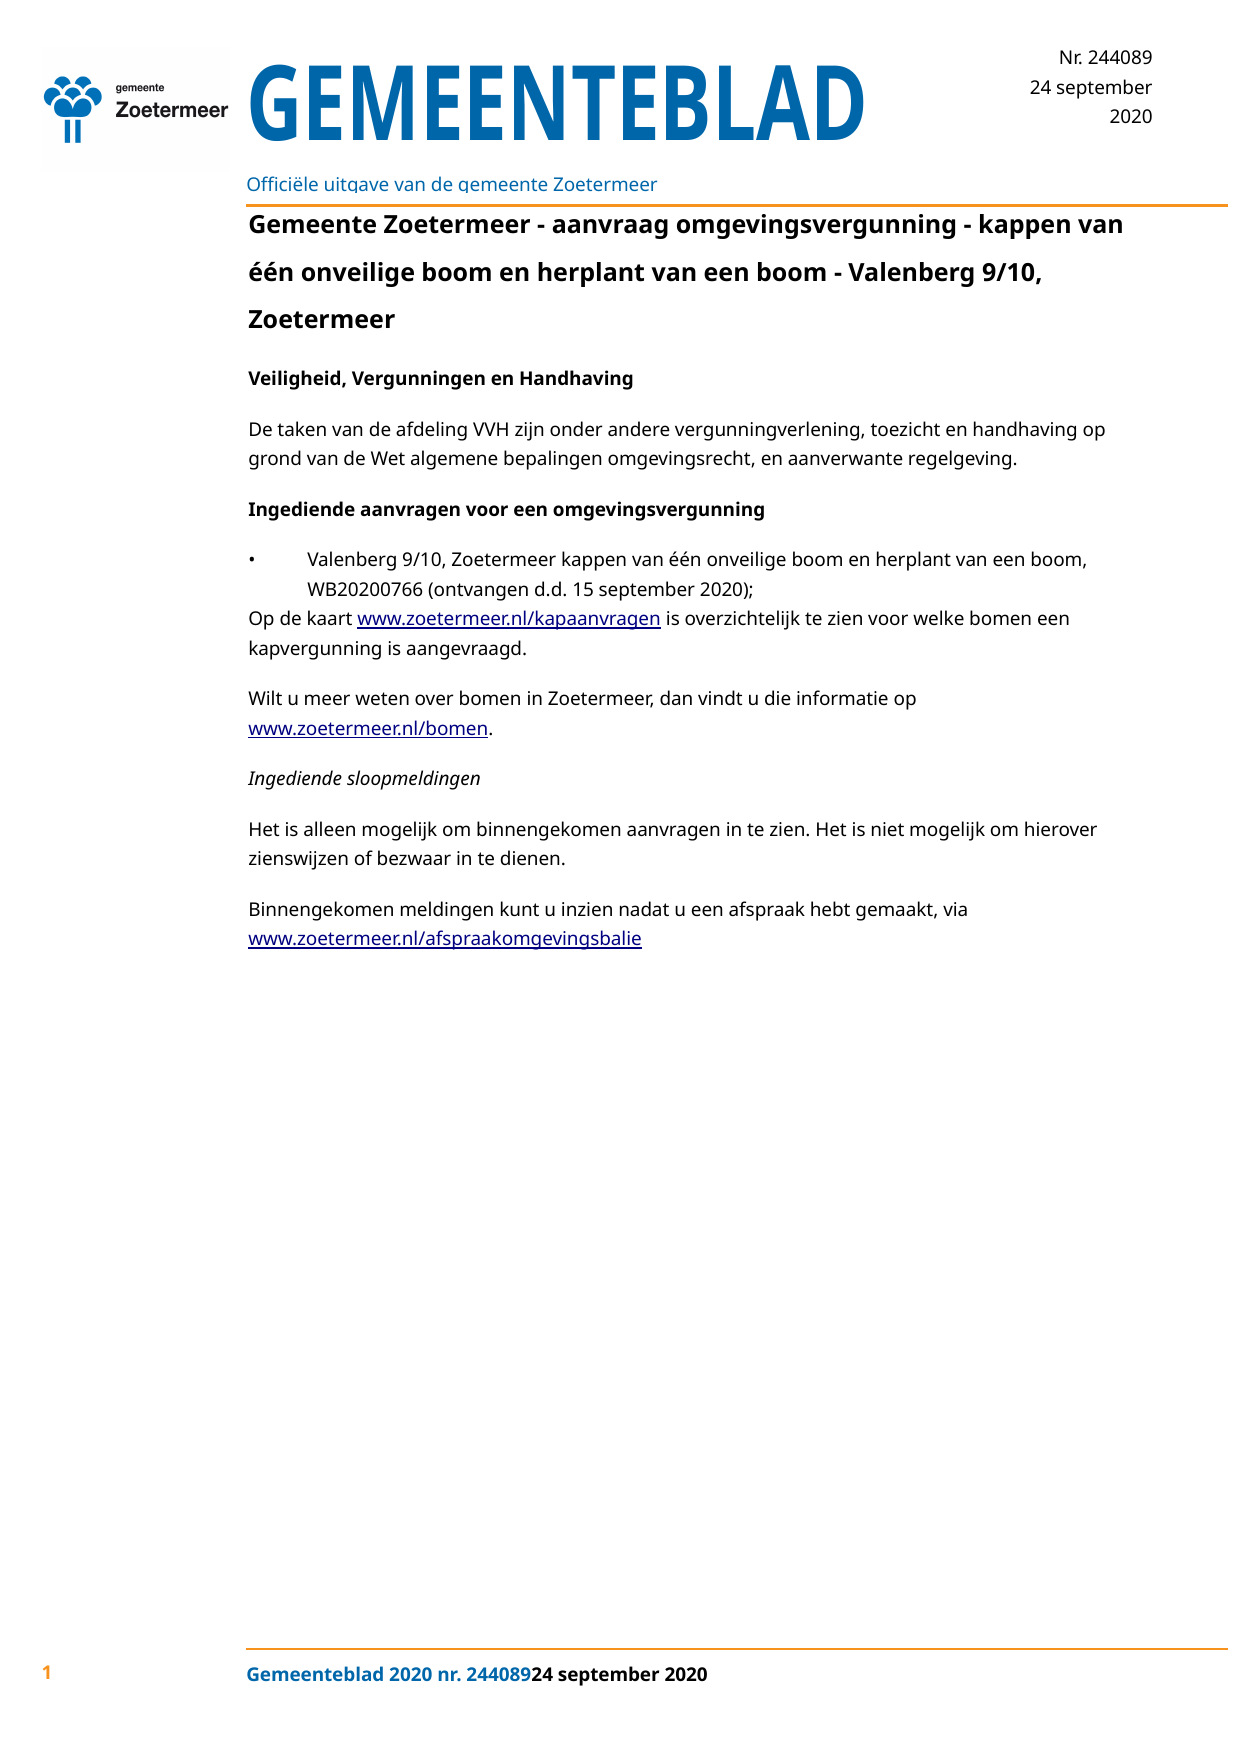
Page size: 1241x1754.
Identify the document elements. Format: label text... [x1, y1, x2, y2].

text Ingediende aanvragen voor een omgevingsvergunning [248, 496, 1152, 522]
text Ingediende sloopmeldingen [248, 766, 1152, 791]
text Wilt u meer weten over bomen in Zoetermeer, dan vindt u die informatie op www.zoetermeer.nl/bomen. [248, 686, 1152, 741]
picture [41, 47, 231, 172]
list Valenberg 9/10, Zoetermeer kappen van één onveilige boom en herplant van een boom, WB20200766 (ontvangen d.d. 15 september 2020); [248, 546, 1152, 602]
text Het is alleen mogelijk om binnengekomen aanvragen in te zien. Het is niet mogelijk om hierover zienswijzen of bezwaar in te dienen. [248, 816, 1152, 871]
text De taken van de afdeling VVH zijn onder andere vergunningverlening, toezicht en handhaving op grond van de Wet algemene bepalingen omgevingsrecht, en aanverwante regelgeving. [248, 416, 1152, 471]
text Op de kaart www.zoetermeer.nl/kapaanvragen is overzichtelijk te zien voor welke bomen een kapvergunning is aangevraagd. [248, 606, 1152, 661]
text Gemeente Zoetermeer - aanvraag omgevingsvergunning - kappen van één onveilige boom en herplant van een boom - Valenberg 9/10, Zoetermeer [248, 207, 1152, 336]
text Binnengekomen meldingen kunt u inzien nadat u een afspraak hebt gemaakt, via www.zoetermeer.nl/afspraakomgevingsbalie [248, 896, 1152, 951]
text Veiligheid, Vergunningen en Handhaving [248, 366, 1152, 391]
